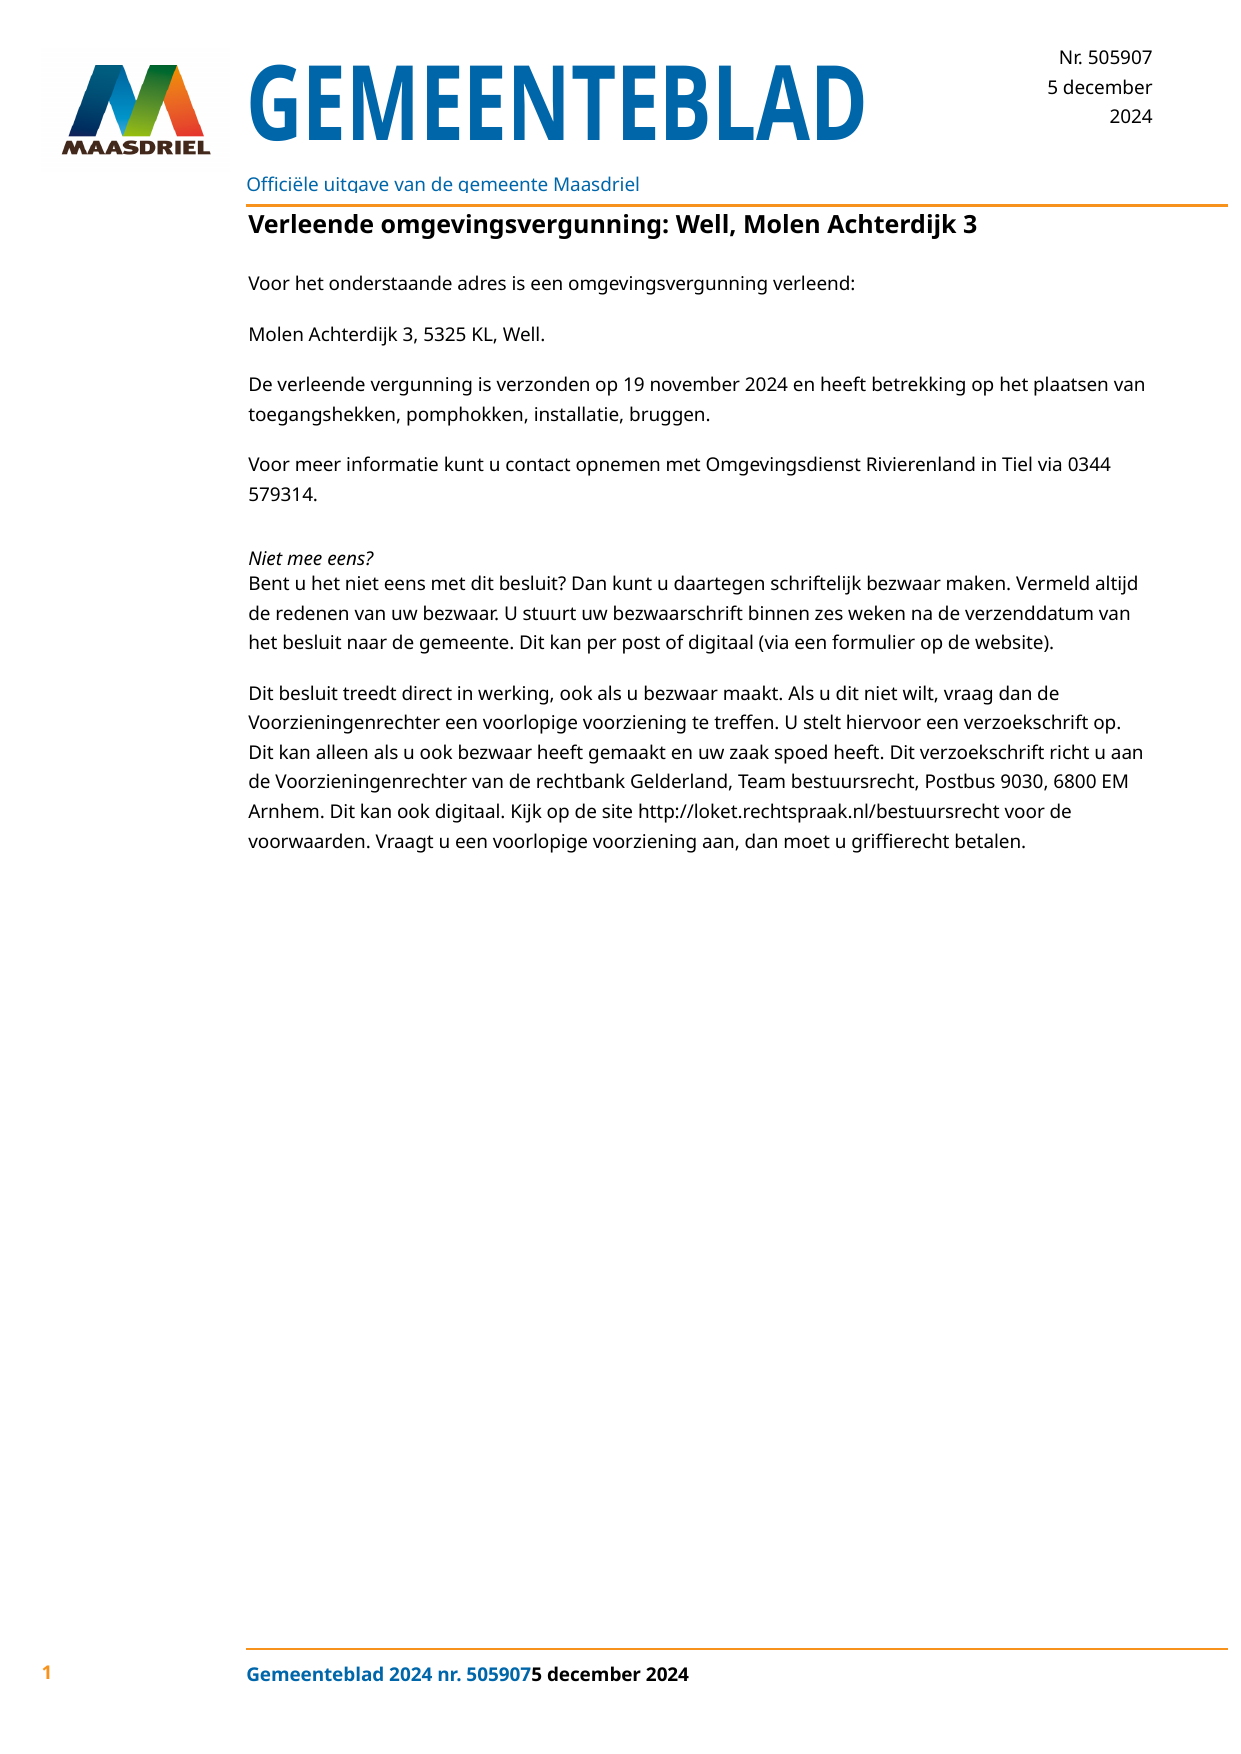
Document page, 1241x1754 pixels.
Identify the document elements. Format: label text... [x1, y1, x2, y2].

text De verleende vergunning is verzonden op 19 november 2024 en heeft betrekking op het plaatsen van toegangshekken, pomphokken, installatie, bruggen. [248, 371, 1152, 426]
text Dit besluit treedt direct in werking, ook als u bezwaar maakt. Als u dit niet wilt, vraag dan de Voorzieningenrechter een voorlopige voorziening te treffen. U stelt hiervoor een verzoekschrift op. Dit kan alleen als u ook bezwaar heeft gemaakt en uw zaak spoed heeft. Dit verzoekschrift richt u aan de Voorzieningenrechter van de rechtbank Gelderland, Team bestuursrecht, Postbus 9030, 6800 EM Arnhem. Dit kan ook digitaal. Kijk op de site http://loket.rechtspraak.nl/bestuursrecht voor de voorwaarden. Vraagt u een voorlopige voorziening aan, dan moet u griffierecht betalen. [248, 680, 1152, 854]
text Voor meer informatie kunt u contact opnemen met Omgevingsdienst Rivierenland in Tiel via 0344 579314. [248, 451, 1152, 506]
text Molen Achterdijk 3, 5325 KL, Well. [248, 321, 1152, 346]
text Bent u het niet eens met dit besluit? Dan kunt u daartegen schriftelijk bezwaar maken. Vermeld altijd de redenen van uw bezwaar. U stuurt uw bezwaarschrift binnen zes weken na de verzenddatum van het besluit naar de gemeente. Dit kan per post of digitaal (via een formulier op de website). [248, 570, 1152, 655]
text Verleende omgevingsvergunning: Well, Molen Achterdijk 3 [248, 207, 1152, 241]
text Niet mee eens? [248, 545, 1152, 570]
text Voor het onderstaande adres is een omgevingsvergunning verleend: [248, 270, 1152, 296]
picture [41, 47, 231, 172]
